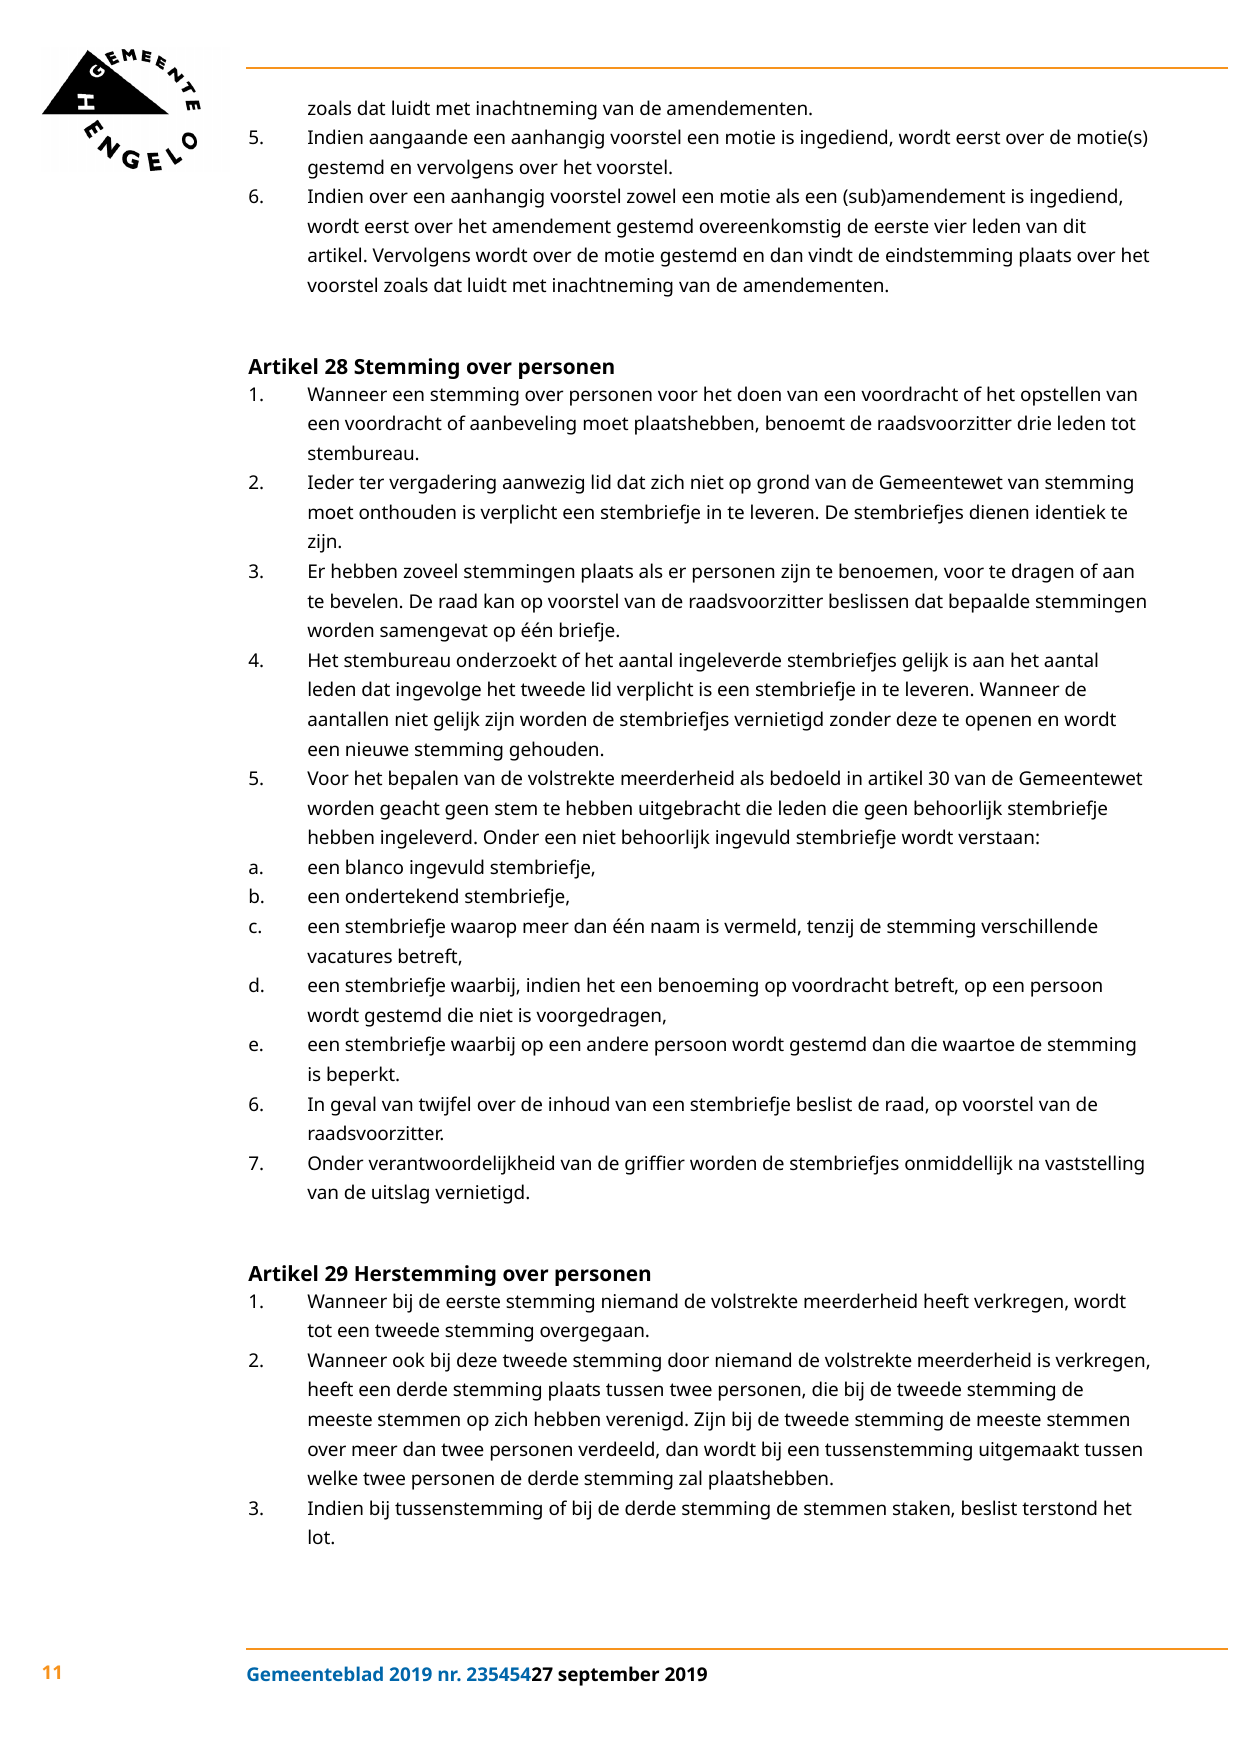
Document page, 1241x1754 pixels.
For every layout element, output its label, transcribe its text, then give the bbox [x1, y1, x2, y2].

list een blanco ingevuld stembriefje, [248, 854, 1152, 880]
list Ieder ter vergadering aanwezig lid dat zich niet op grond van de Gemeentewet van stemming moet onthouden is verplicht een stembriefje in te leveren. De stembriefjes dienen identiek te zijn. [248, 469, 1152, 554]
list Indien over een aanhangig voorstel zowel een motie als een (sub)amendement is ingediend, wordt eerst over het amendement gestemd overeenkomstig de eerste vier leden van dit artikel. Vervolgens wordt over de motie gestemd en dan vindt de eindstemming plaats over het voorstel zoals dat luidt met inachtneming van de amendementen. [248, 183, 1152, 298]
list Wanneer bij de eerste stemming niemand de volstrekte meerderheid heeft verkregen, wordt tot een tweede stemming overgegaan. [248, 1288, 1152, 1343]
list Wanneer een stemming over personen voor het doen van een voordracht of het opstellen van een voordracht of aanbeveling moet plaatshebben, benoemt de raadsvoorzitter drie leden tot stembureau. [248, 381, 1152, 466]
list In geval van twijfel over de inhoud van een stembriefje beslist de raad, op voorstel van de raadsvoorzitter. [248, 1091, 1152, 1146]
list Voor het bepalen van de volstrekte meerderheid als bedoeld in artikel 30 van de Gemeentewet worden geacht geen stem te hebben uitgebracht die leden die geen behoorlijk stembriefje hebben ingeleverd. Onder een niet behoorlijk ingevuld stembriefje wordt verstaan: [248, 765, 1152, 850]
list Er hebben zoveel stemmingen plaats als er personen zijn te benoemen, voor te dragen of aan te bevelen. De raad kan op voorstel van de raadsvoorzitter beslissen dat bepaalde stemmingen worden samengevat op één briefje. [248, 558, 1152, 643]
list Onder verantwoordelijkheid van de griffier worden de stembriefjes onmiddellijk na vaststelling van de uitslag vernietigd. [248, 1150, 1152, 1205]
list een stembriefje waarbij op een andere persoon wordt gestemd dan die waartoe de stemming is beperkt. [248, 1032, 1152, 1087]
text Artikel 28 Stemming over personen [248, 352, 1152, 381]
list zoals dat luidt met inachtneming van de amendementen. [248, 95, 1152, 121]
list een stembriefje waarbij, indien het een benoeming op voordracht betreft, op een persoon wordt gestemd die niet is voorgedragen, [248, 972, 1152, 1028]
list Het stembureau onderzoekt of het aantal ingeleverde stembriefjes gelijk is aan het aantal leden dat ingevolge het tweede lid verplicht is een stembriefje in te leveren. Wanneer de aantallen niet gelijk zijn worden de stembriefjes vernietigd zonder deze te openen en wordt een nieuwe stemming gehouden. [248, 647, 1152, 761]
picture [41, 47, 231, 172]
list een ondertekend stembriefje, [248, 884, 1152, 909]
list Wanneer ook bij deze tweede stemming door niemand de volstrekte meerderheid is verkregen, heeft een derde stemming plaats tussen twee personen, die bij de tweede stemming de meeste stemmen op zich hebben verenigd. Zijn bij de tweede stemming de meeste stemmen over meer dan twee personen verdeeld, dan wordt bij een tussenstemming uitgemaakt tussen welke twee personen de derde stemming zal plaatshebben. [248, 1347, 1152, 1491]
list een stembriefje waarop meer dan één naam is vermeld, tenzij de stemming verschillende vacatures betreft, [248, 913, 1152, 968]
list Indien bij tussenstemming of bij de derde stemming de stemmen staken, beslist terstond het lot. [248, 1495, 1152, 1550]
text Artikel 29 Herstemming over personen [248, 1259, 1152, 1288]
list Indien aangaande een aanhangig voorstel een motie is ingediend, wordt eerst over de motie(s) gestemd en vervolgens over het voorstel. [248, 124, 1152, 180]
